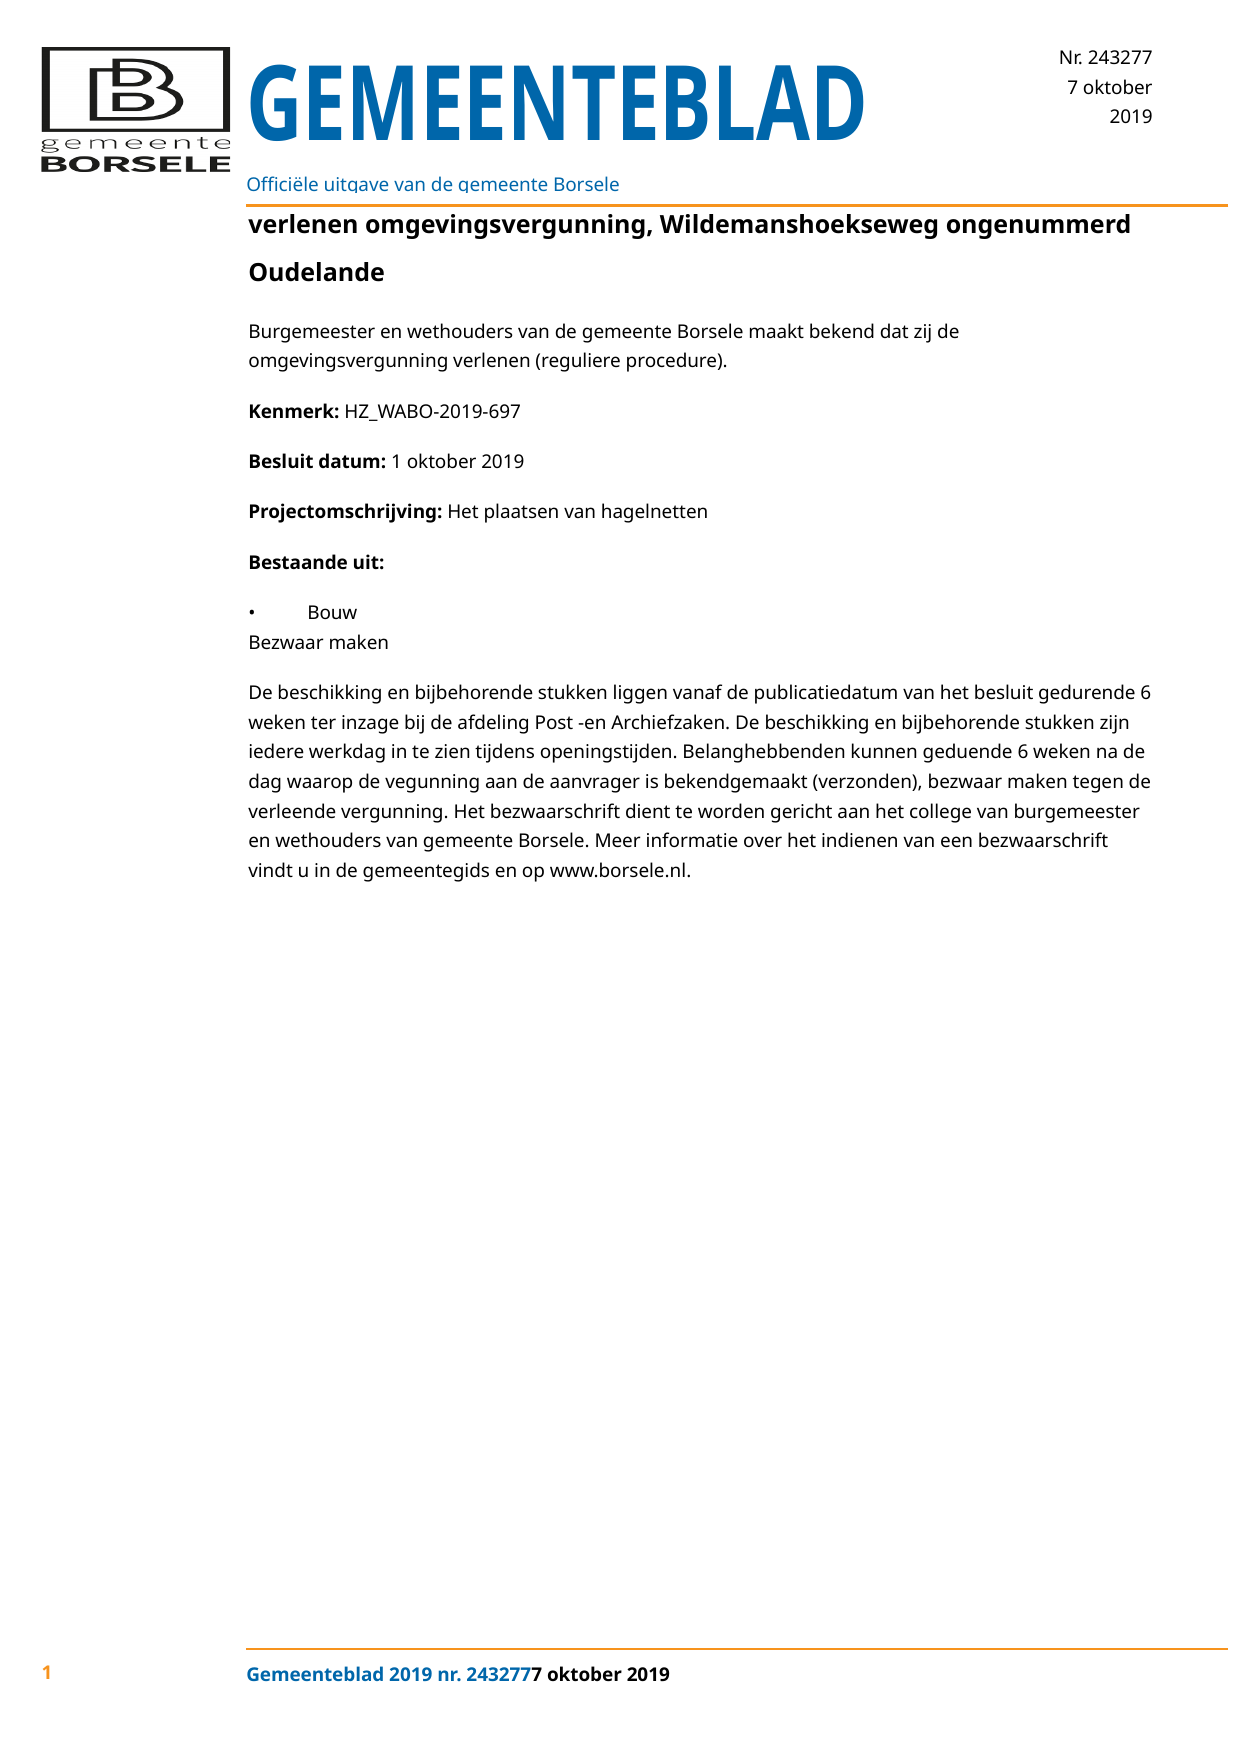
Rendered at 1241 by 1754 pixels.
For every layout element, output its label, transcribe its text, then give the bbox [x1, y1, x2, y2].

text Kenmerk: HZ_WABO-2019-697 [248, 398, 1152, 424]
text De beschikking en bijbehorende stukken liggen vanaf de publicatiedatum van het besluit gedurende 6 weken ter inzage bij de afdeling Post -en Archiefzaken. De beschikking en bijbehorende stukken zijn iedere werkdag in te zien tijdens openingstijden. Belanghebbenden kunnen geduende 6 weken na de dag waarop de vegunning aan de aanvrager is bekendgemaakt (verzonden), bezwaar maken tegen de verleende vergunning. Het bezwaarschrift dient te worden gericht aan het college van burgemeester en wethouders van gemeente Borsele. Meer informatie over het indienen van een bezwaarschrift vindt u in de gemeentegids en op www.borsele.nl. [248, 679, 1152, 883]
picture [41, 47, 231, 172]
text verlenen omgevingsvergunning, Wildemanshoekseweg ongenummerd Oudelande [248, 207, 1152, 288]
text Projectomschrijving: Het plaatsen van hagelnetten [248, 499, 1152, 524]
text Bestaande uit: [248, 549, 1152, 575]
text Besluit datum: 1 oktober 2019 [248, 448, 1152, 474]
text Bezwaar maken [248, 629, 1152, 655]
list Bouw [248, 599, 1152, 625]
text Burgemeester en wethouders van de gemeente Borsele maakt bekend dat zij de omgevingsvergunning verlenen (reguliere procedure). [248, 318, 1152, 373]
